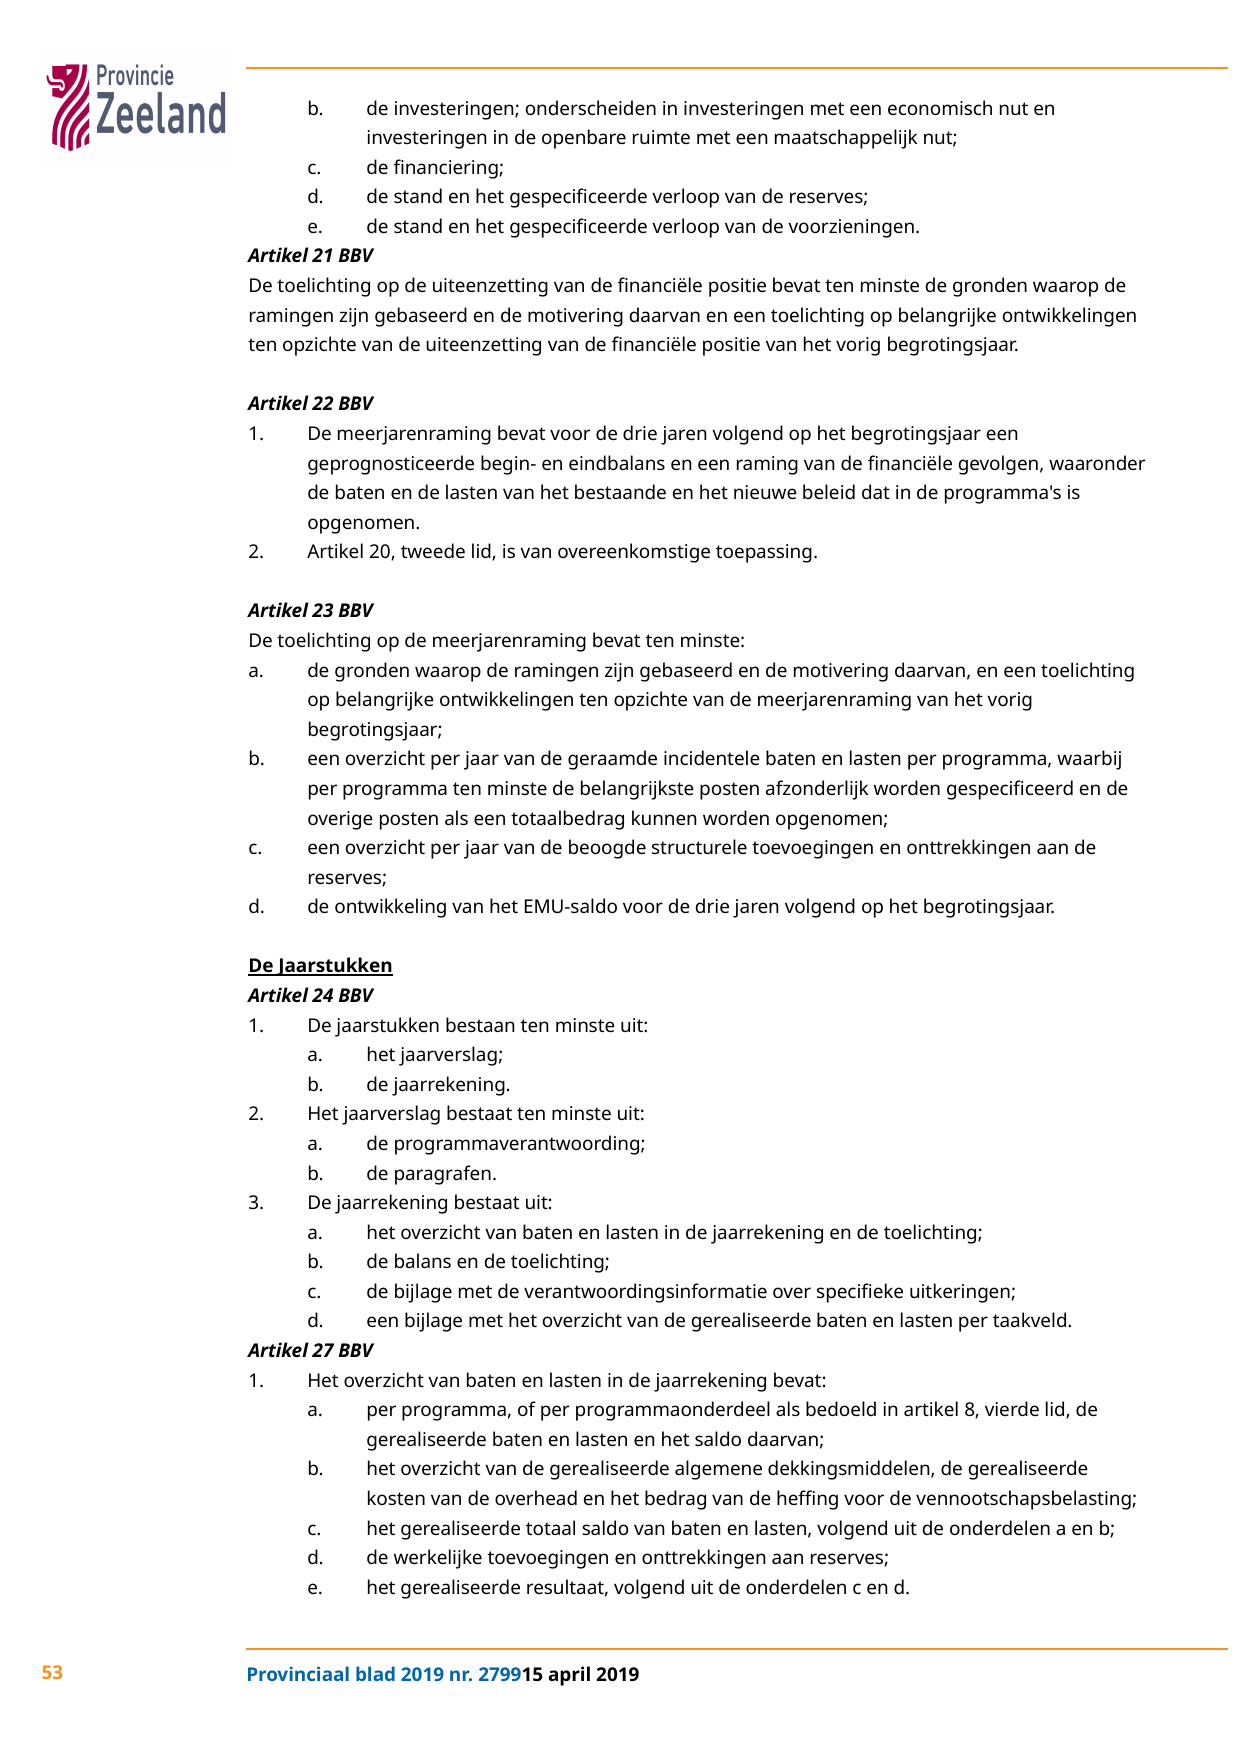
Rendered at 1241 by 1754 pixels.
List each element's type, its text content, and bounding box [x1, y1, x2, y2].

list de financiering; [307, 154, 1152, 180]
list het gerealiseerde resultaat, volgend uit de onderdelen c en d. [307, 1574, 1152, 1600]
list de programmaverantwoording; [307, 1130, 1152, 1156]
list Artikel 20, tweede lid, is van overeenkomstige toepassing. [248, 538, 1152, 564]
picture [41, 47, 231, 172]
list de stand en het gespecificeerde verloop van de voorzieningen. [307, 213, 1152, 239]
list de paragrafen. [307, 1160, 1152, 1186]
list Het overzicht van baten en lasten in de jaarrekening bevat: [248, 1367, 1152, 1393]
text De toelichting op de uiteenzetting van de financiële positie bevat ten minste de gronden waarop de ramingen zijn gebaseerd en de motivering daarvan en een toelichting op belangrijke ontwikkelingen ten opzichte van de uiteenzetting van de financiële positie van het vorig begrotingsjaar. [248, 272, 1152, 357]
list de investeringen; onderscheiden in investeringen met een economisch nut en investeringen in de openbare ruimte met een maatschappelijk nut; [307, 95, 1152, 150]
list De jaarrekening bestaat uit: [248, 1189, 1152, 1215]
text Artikel 24 BBV [248, 982, 1152, 1008]
list een overzicht per jaar van de beoogde structurele toevoegingen en onttrekkingen aan de reserves; [248, 834, 1152, 890]
list de stand en het gespecificeerde verloop van de reserves; [307, 183, 1152, 209]
list de bijlage met de verantwoordingsinformatie over specifieke uitkeringen; [307, 1278, 1152, 1304]
list de jaarrekening. [307, 1071, 1152, 1097]
list de werkelijke toevoegingen en onttrekkingen aan reserves; [307, 1544, 1152, 1570]
list de ontwikkeling van het EMU-saldo voor de drie jaren volgend op het begrotingsjaar. [248, 893, 1152, 919]
text Artikel 27 BBV [248, 1337, 1152, 1363]
list een overzicht per jaar van de geraamde incidentele baten en lasten per programma, waarbij per programma ten minste de belangrijkste posten afzonderlijk worden gespecificeerd en de overige posten als een totaalbedrag kunnen worden opgenomen; [248, 746, 1152, 831]
text De Jaarstukken [248, 953, 1152, 978]
text De toelichting op de meerjarenraming bevat ten minste: [248, 627, 1152, 653]
list de gronden waarop de ramingen zijn gebaseerd en de motivering daarvan, en een toelichting op belangrijke ontwikkelingen ten opzichte van de meerjarenraming van het vorig begrotingsjaar; [248, 657, 1152, 742]
list de balans en de toelichting; [307, 1248, 1152, 1274]
list Het jaarverslag bestaat ten minste uit: [248, 1101, 1152, 1126]
list het overzicht van de gerealiseerde algemene dekkingsmiddelen, de gerealiseerde kosten van de overhead en het bedrag van de heffing voor de vennootschapsbelasting; [307, 1456, 1152, 1511]
list het overzicht van baten en lasten in de jaarrekening en de toelichting; [307, 1219, 1152, 1245]
list De jaarstukken bestaan ten minste uit: [248, 1012, 1152, 1038]
list per programma, of per programmaonderdeel als bedoeld in artikel 8, vierde lid, de gerealiseerde baten en lasten en het saldo daarvan; [307, 1396, 1152, 1452]
list het gerealiseerde totaal saldo van baten en lasten, volgend uit de onderdelen a en b; [307, 1515, 1152, 1541]
text Artikel 22 BBV [248, 391, 1152, 416]
list De meerjarenraming bevat voor de drie jaren volgend op het begrotingsjaar een geprognosticeerde begin- en eindbalans en een raming van de financiële gevolgen, waaronder de baten en de lasten van het bestaande en het nieuwe beleid dat in de programma's is opgenomen. [248, 420, 1152, 535]
text Artikel 21 BBV [248, 243, 1152, 268]
list een bijlage met het overzicht van de gerealiseerde baten en lasten per taakveld. [307, 1308, 1152, 1333]
list het jaarverslag; [307, 1041, 1152, 1067]
text Artikel 23 BBV [248, 598, 1152, 623]
